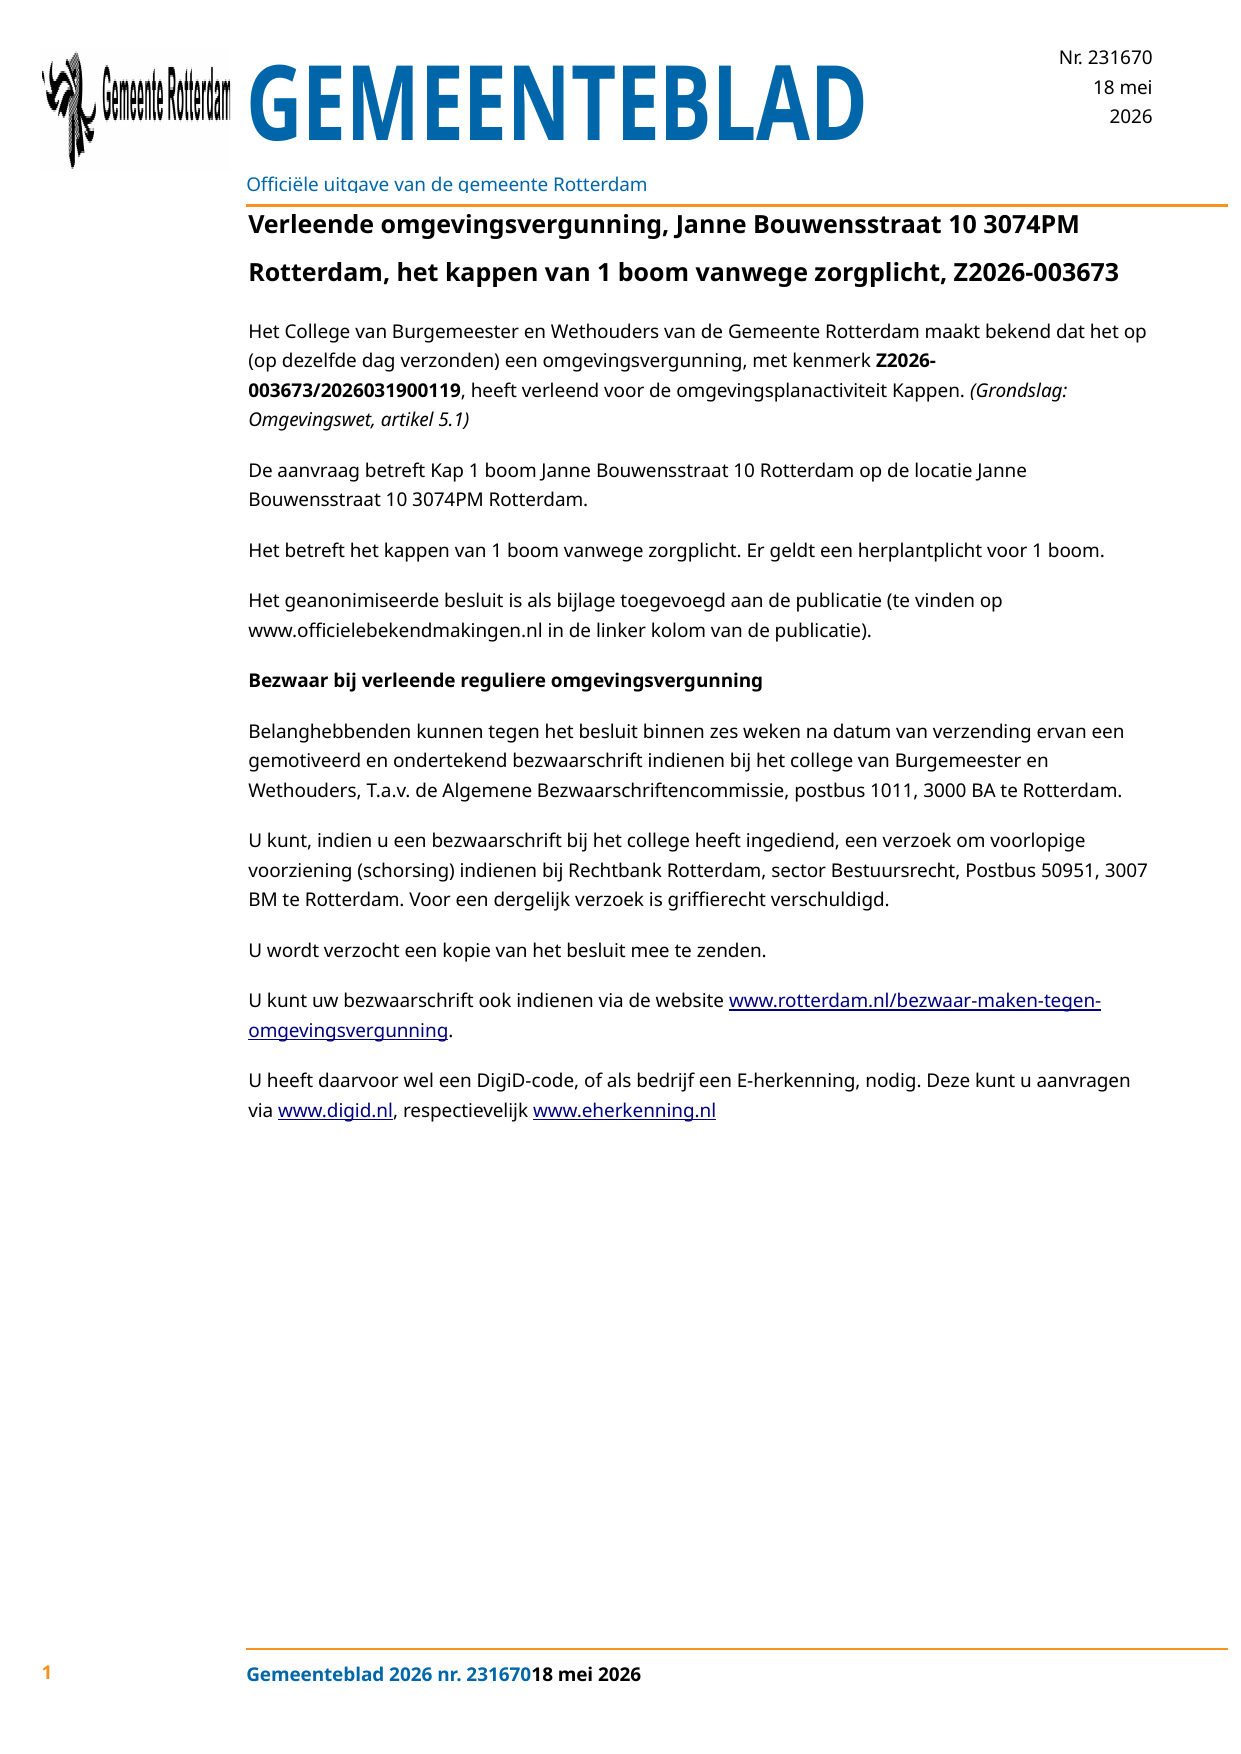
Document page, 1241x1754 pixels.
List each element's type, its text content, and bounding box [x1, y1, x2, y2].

text U kunt uw bezwaarschrift ook indienen via de website www.rotterdam.nl/bezwaar-maken-tegen-omgevingsvergunning. [248, 987, 1152, 1043]
text Het College van Burgemeester en Wethouders van de Gemeente Rotterdam maakt bekend dat het op (op dezelfde dag verzonden) een omgevingsvergunning, met kenmerk Z2026-003673/2026031900119, heeft verleend voor de omgevingsplanactiviteit Kappen. (Grondslag: Omgevingswet, artikel 5.1) [248, 318, 1152, 432]
text Bezwaar bij verleende reguliere omgevingsvergunning [248, 667, 1152, 693]
text U kunt, indien u een bezwaarschrift bij het college heeft ingediend, een verzoek om voorlopige voorziening (schorsing) indienen bij Rechtbank Rotterdam, sector Bestuursrecht, Postbus 50951, 3007 BM te Rotterdam. Voor een dergelijk verzoek is griffierecht verschuldigd. [248, 827, 1152, 912]
text De aanvraag betreft Kap 1 boom Janne Bouwensstraat 10 Rotterdam op de locatie Janne Bouwensstraat 10 3074PM Rotterdam. [248, 457, 1152, 512]
text Belanghebbenden kunnen tegen het besluit binnen zes weken na datum van verzending ervan een gemotiveerd en ondertekend bezwaarschrift indienen bij het college van Burgemeester en Wethouders, T.a.v. de Algemene Bezwaarschriftencommissie, postbus 1011, 3000 BA te Rotterdam. [248, 718, 1152, 803]
text Het betreft het kappen van 1 boom vanwege zorgplicht. Er geldt een herplantplicht voor 1 boom. [248, 537, 1152, 563]
text U heeft daarvoor wel een DigiD-code, of als bedrijf een E-herkenning, nodig. Deze kunt u aanvragen via www.digid.nl, respectievelijk www.eherkenning.nl [248, 1067, 1152, 1123]
text Verleende omgevingsvergunning, Janne Bouwensstraat 10 3074PM Rotterdam, het kappen van 1 boom vanwege zorgplicht, Z2026-003673 [248, 207, 1152, 288]
text Het geanonimiseerde besluit is als bijlage toegevoegd aan de publicatie (te vinden op www.officielebekendmakingen.nl in de linker kolom van de publicatie). [248, 587, 1152, 643]
text U wordt verzocht een kopie van het besluit mee te zenden. [248, 937, 1152, 963]
picture [41, 47, 231, 172]
